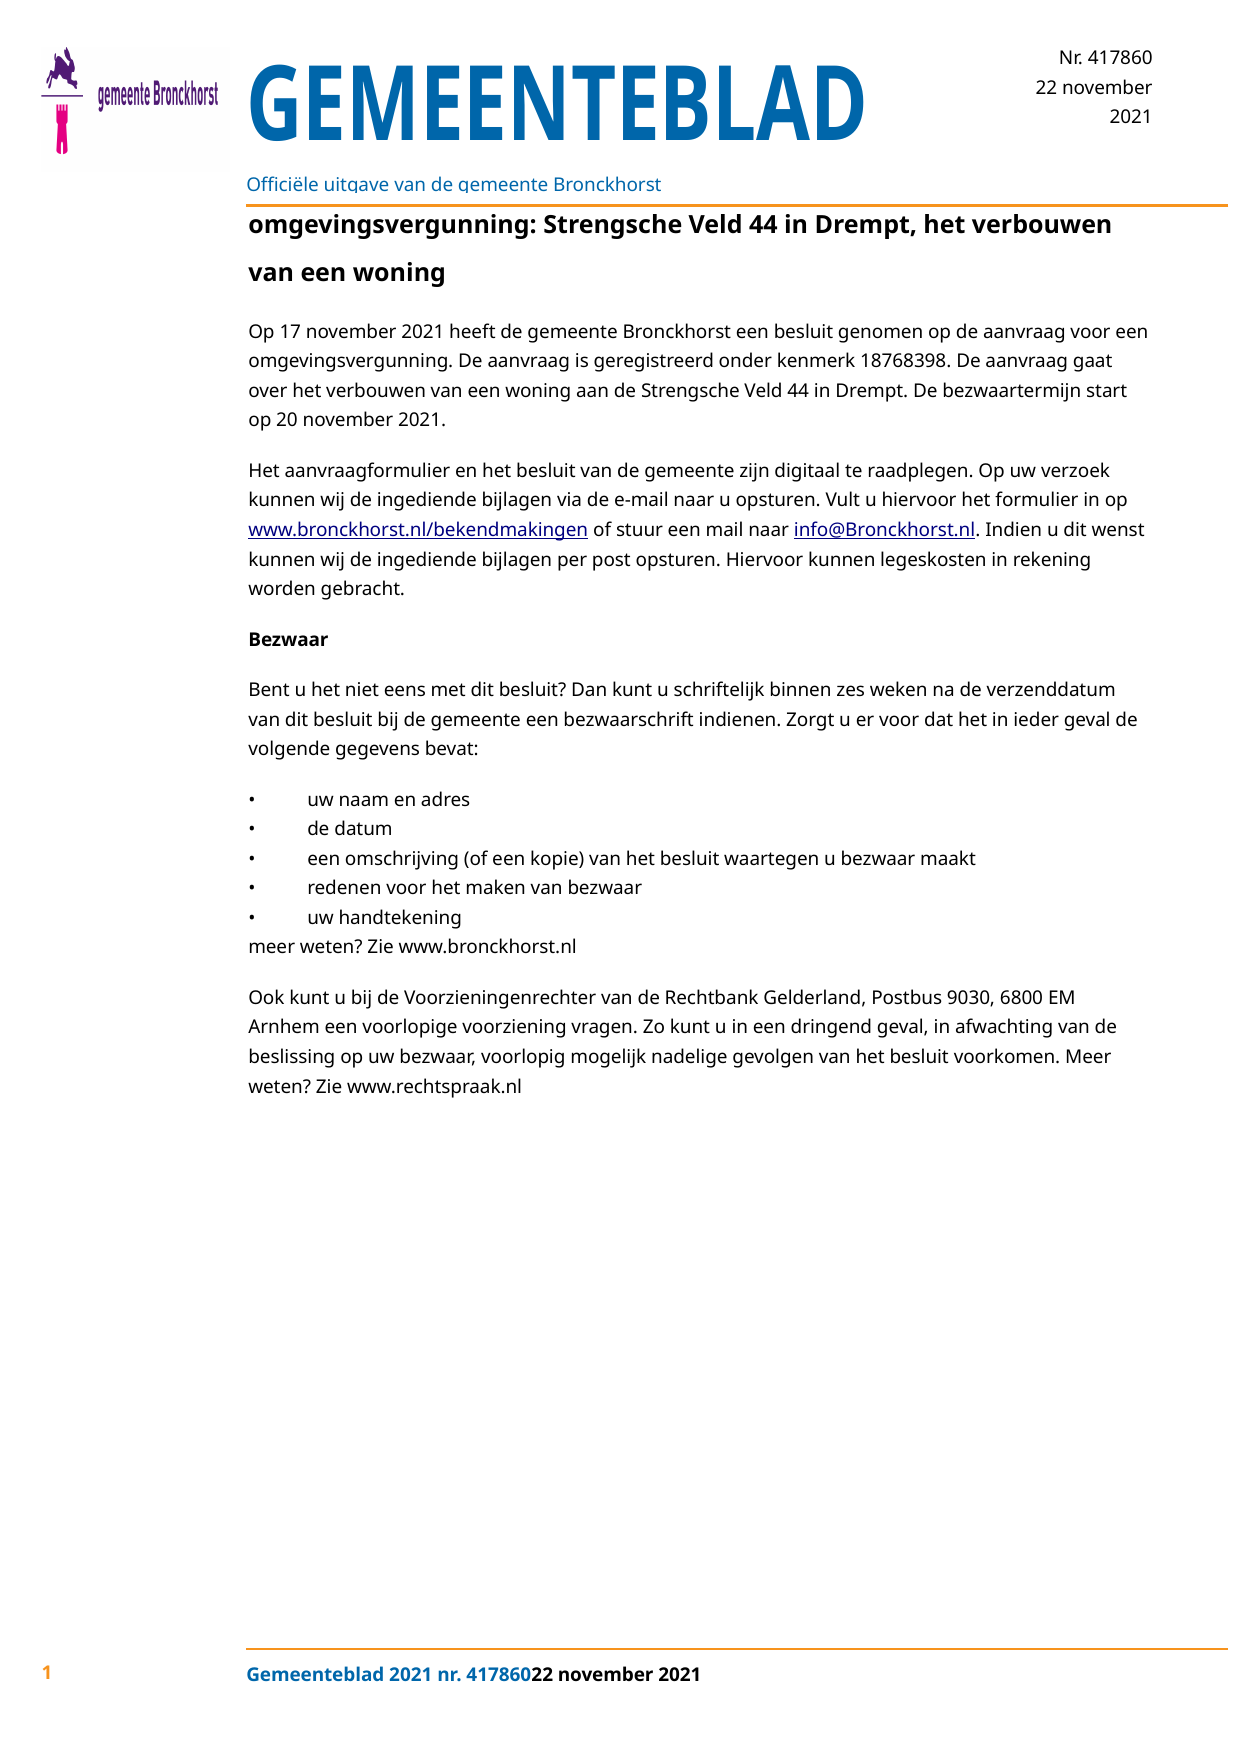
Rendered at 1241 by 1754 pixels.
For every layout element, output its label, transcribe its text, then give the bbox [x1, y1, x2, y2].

text Bezwaar [248, 626, 1152, 652]
picture [41, 47, 231, 172]
text Ook kunt u bij de Voorzieningenrechter van de Rechtbank Gelderland, Postbus 9030, 6800 EM Arnhem een voorlopige voorziening vragen. Zo kunt u in een dringend geval, in afwachting van de beslissing op uw bezwaar, voorlopig mogelijk nadelige gevolgen van het besluit voorkomen. Meer weten? Zie www.rechtspraak.nl [248, 984, 1152, 1099]
list een omschrijving (of een kopie) van het besluit waartegen u bezwaar maakt [248, 845, 1152, 871]
list uw handtekening [248, 904, 1152, 930]
text omgevingsvergunning: Strengsche Veld 44 in Drempt, het verbouwen van een woning [248, 207, 1152, 288]
text Bent u het niet eens met dit besluit? Dan kunt u schriftelijk binnen zes weken na de verzenddatum van dit besluit bij de gemeente een bezwaarschrift indienen. Zorgt u er voor dat het in ieder geval de volgende gegevens bevat: [248, 676, 1152, 761]
list uw naam en adres [248, 786, 1152, 812]
text meer weten? Zie www.bronckhorst.nl [248, 934, 1152, 959]
text Het aanvraagformulier en het besluit van de gemeente zijn digitaal te raadplegen. Op uw verzoek kunnen wij de ingediende bijlagen via de e-mail naar u opsturen. Vult u hiervoor het formulier in op www.bronckhorst.nl/bekendmakingen of stuur een mail naar info@Bronckhorst.nl. Indien u dit wenst kunnen wij de ingediende bijlagen per post opsturen. Hiervoor kunnen legeskosten in rekening worden gebracht. [248, 457, 1152, 601]
text Op 17 november 2021 heeft de gemeente Bronckhorst een besluit genomen op de aanvraag voor een omgevingsvergunning. De aanvraag is geregistreerd onder kenmerk 18768398. De aanvraag gaat over het verbouwen van een woning aan de Strengsche Veld 44 in Drempt. De bezwaartermijn start op 20 november 2021. [248, 318, 1152, 432]
list redenen voor het maken van bezwaar [248, 874, 1152, 900]
list de datum [248, 815, 1152, 841]
